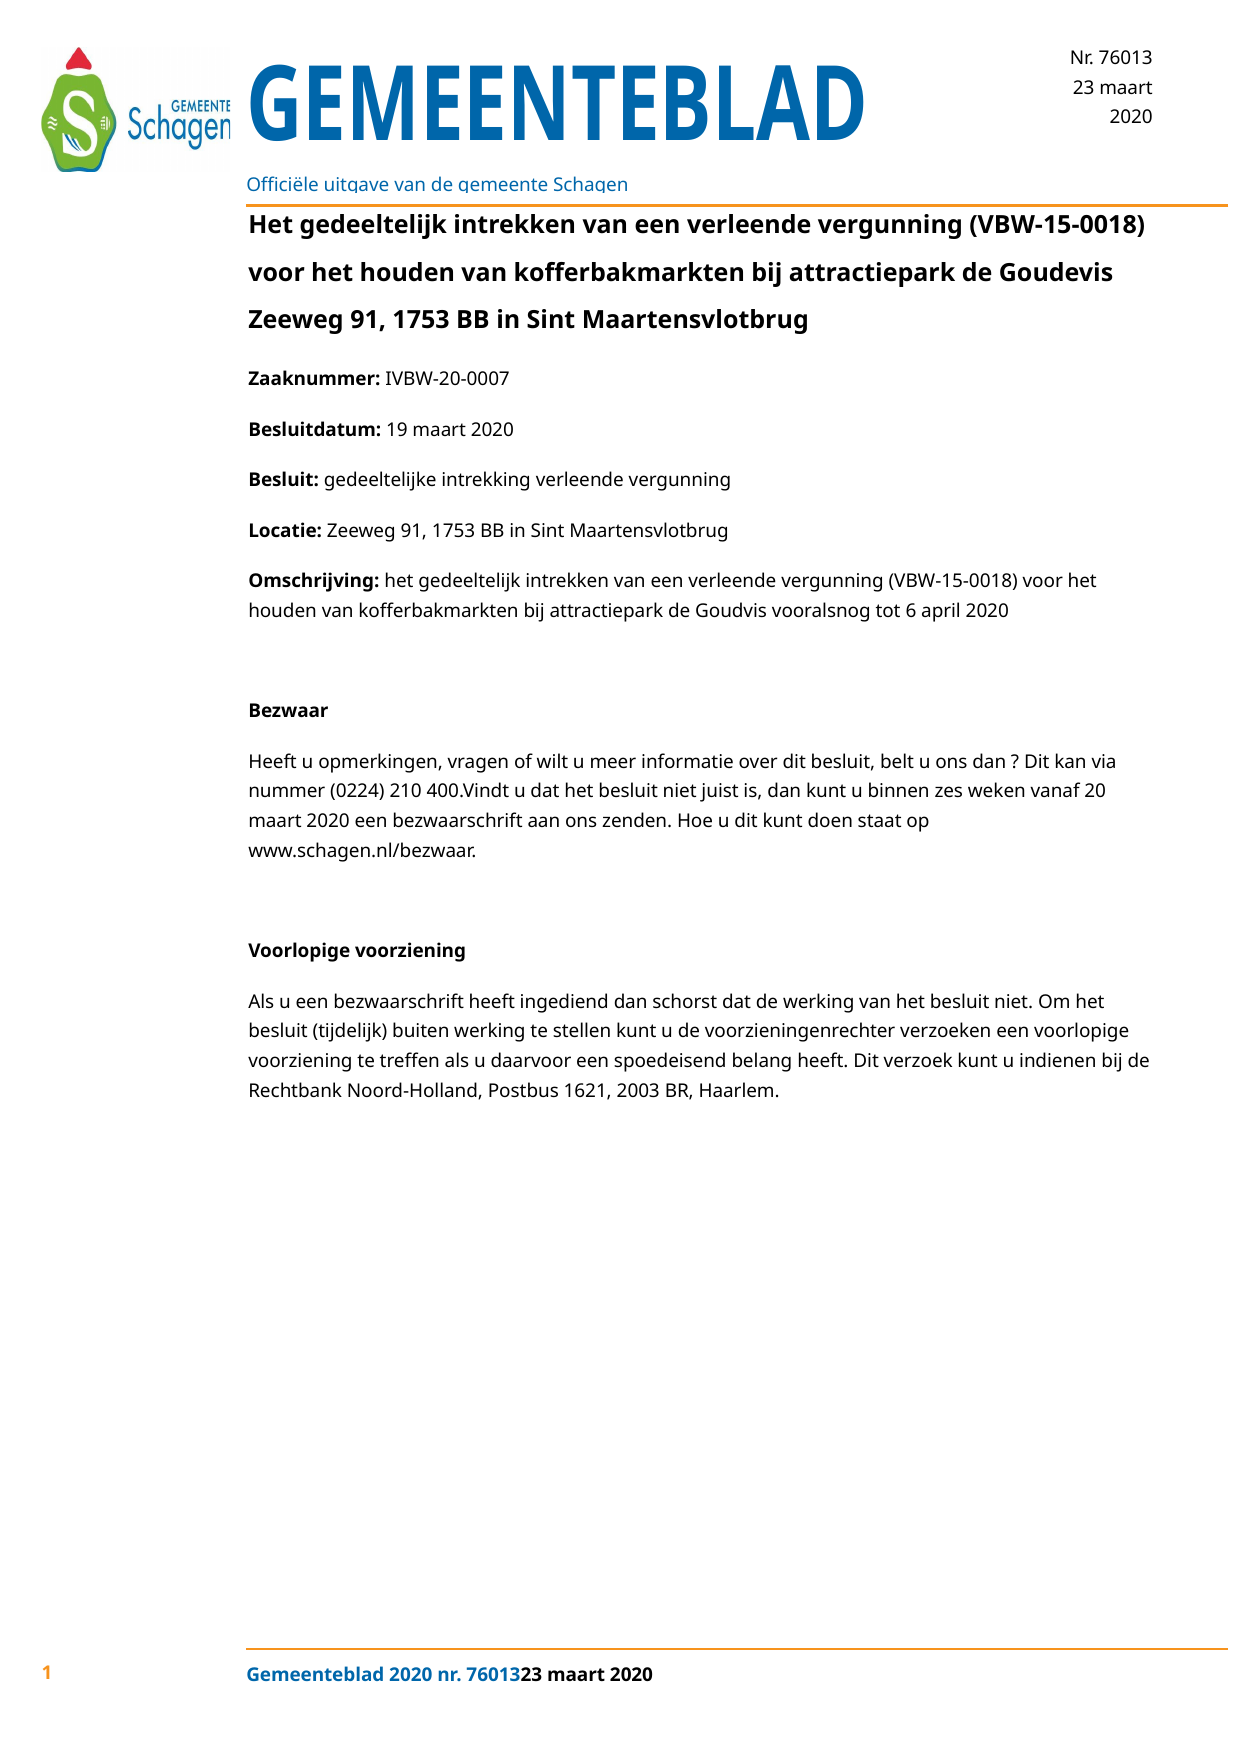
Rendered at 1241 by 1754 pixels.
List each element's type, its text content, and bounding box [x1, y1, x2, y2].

text Het gedeeltelijk intrekken van een verleende vergunning (VBW-15-0018) voor het houden van kofferbakmarkten bij attractiepark de Goudevis Zeeweg 91, 1753 BB in Sint Maartensvlotbrug [248, 207, 1152, 336]
text Omschrijving: het gedeeltelijk intrekken van een verleende vergunning (VBW-15-0018) voor het houden van kofferbakmarkten bij attractiepark de Goudvis vooralsnog tot 6 april 2020 [248, 567, 1152, 622]
text Besluit: gedeeltelijke intrekking verleende vergunning [248, 466, 1152, 492]
picture [41, 47, 231, 172]
text Als u een bezwaarschrift heeft ingediend dan schorst dat de werking van het besluit niet. Om het besluit (tijdelijk) buiten werking te stellen kunt u de voorzieningenrechter verzoeken een voorlopige voorziening te treffen als u daarvoor een spoedeisend belang heeft. Dit verzoek kunt u indienen bij de Rechtbank Noord-Holland, Postbus 1621, 2003 BR, Haarlem. [248, 988, 1152, 1102]
text Voorlopige voorziening [248, 938, 1152, 963]
text Zaaknummer: IVBW-20-0007 [248, 366, 1152, 391]
text Besluitdatum: 19 maart 2020 [248, 416, 1152, 442]
text Heeft u opmerkingen, vragen of wilt u meer informatie over dit besluit, belt u ons dan ? Dit kan via nummer (0224) 210 400.Vindt u dat het besluit niet juist is, dan kunt u binnen zes weken vanaf 20 maart 2020 een bezwaarschrift aan ons zenden. Hoe u dit kunt doen staat op www.schagen.nl/bezwaar. [248, 748, 1152, 862]
text Locatie: Zeeweg 91, 1753 BB in Sint Maartensvlotbrug [248, 517, 1152, 542]
text Bezwaar [248, 698, 1152, 723]
